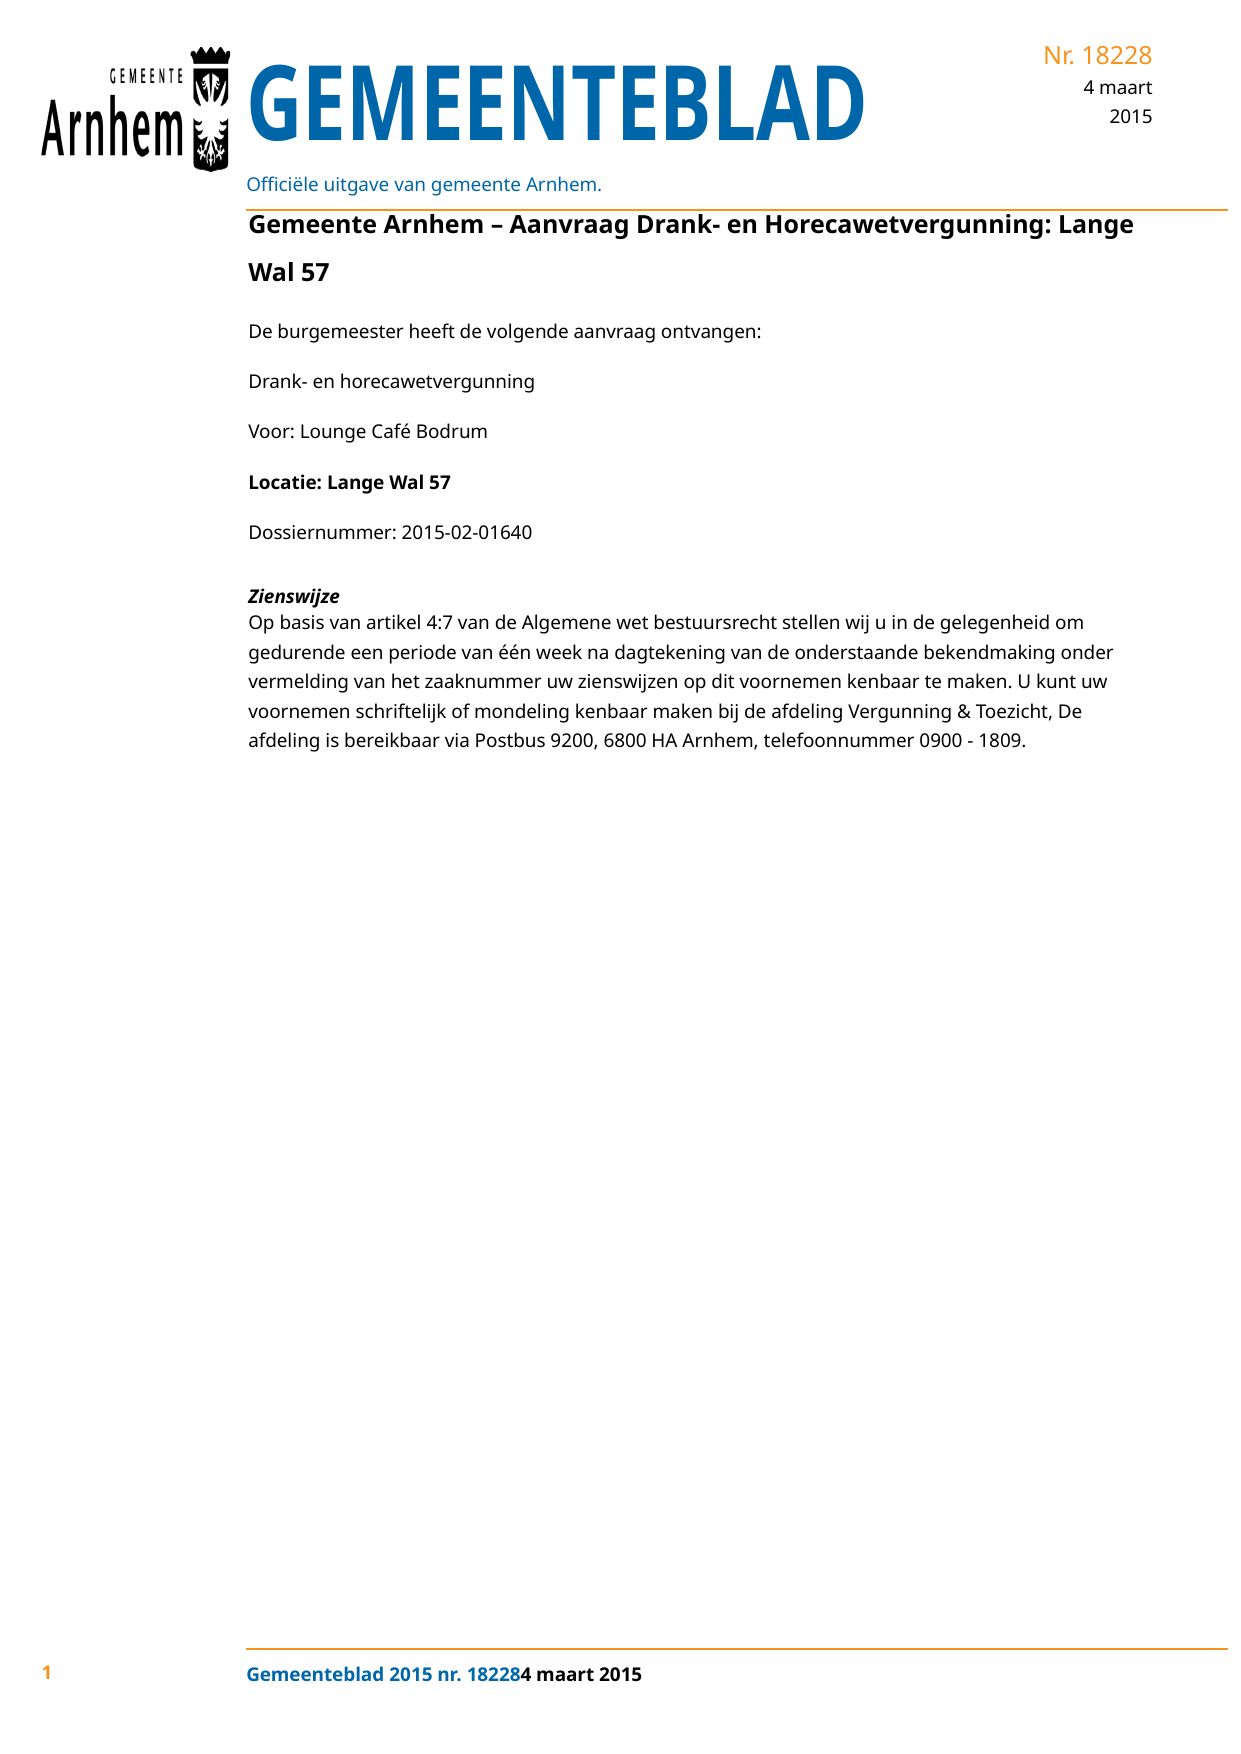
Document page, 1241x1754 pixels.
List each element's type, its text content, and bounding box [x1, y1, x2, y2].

text Dossiernummer: 2015-02-01640 [248, 519, 1152, 545]
text Locatie: Lange Wal 57 [248, 469, 1152, 495]
text Voor: Lounge Café Bodrum [248, 419, 1152, 444]
text Zienswijze [248, 583, 1152, 609]
picture [41, 47, 231, 172]
text Drank- en horecawetvergunning [248, 368, 1152, 394]
text Op basis van artikel 4:7 van de Algemene wet bestuursrecht stellen wij u in de gelegenheid om gedurende een periode van één week na dagtekening van de onderstaande bekendmaking onder vermelding van het zaaknummer uw zienswijzen op dit voornemen kenbaar te maken. U kunt uw voornemen schriftelijk of mondeling kenbaar maken bij de afdeling Vergunning & Toezicht, De afdeling is bereikbaar via Postbus 9200, 6800 HA Arnhem, telefoonnummer 0900 - 1809. [248, 609, 1152, 753]
text De burgemeester heeft de volgende aanvraag ontvangen: [248, 318, 1152, 344]
text Gemeente Arnhem – Aanvraag Drank- en Horecawetvergunning: Lange Wal 57 [248, 211, 1152, 288]
